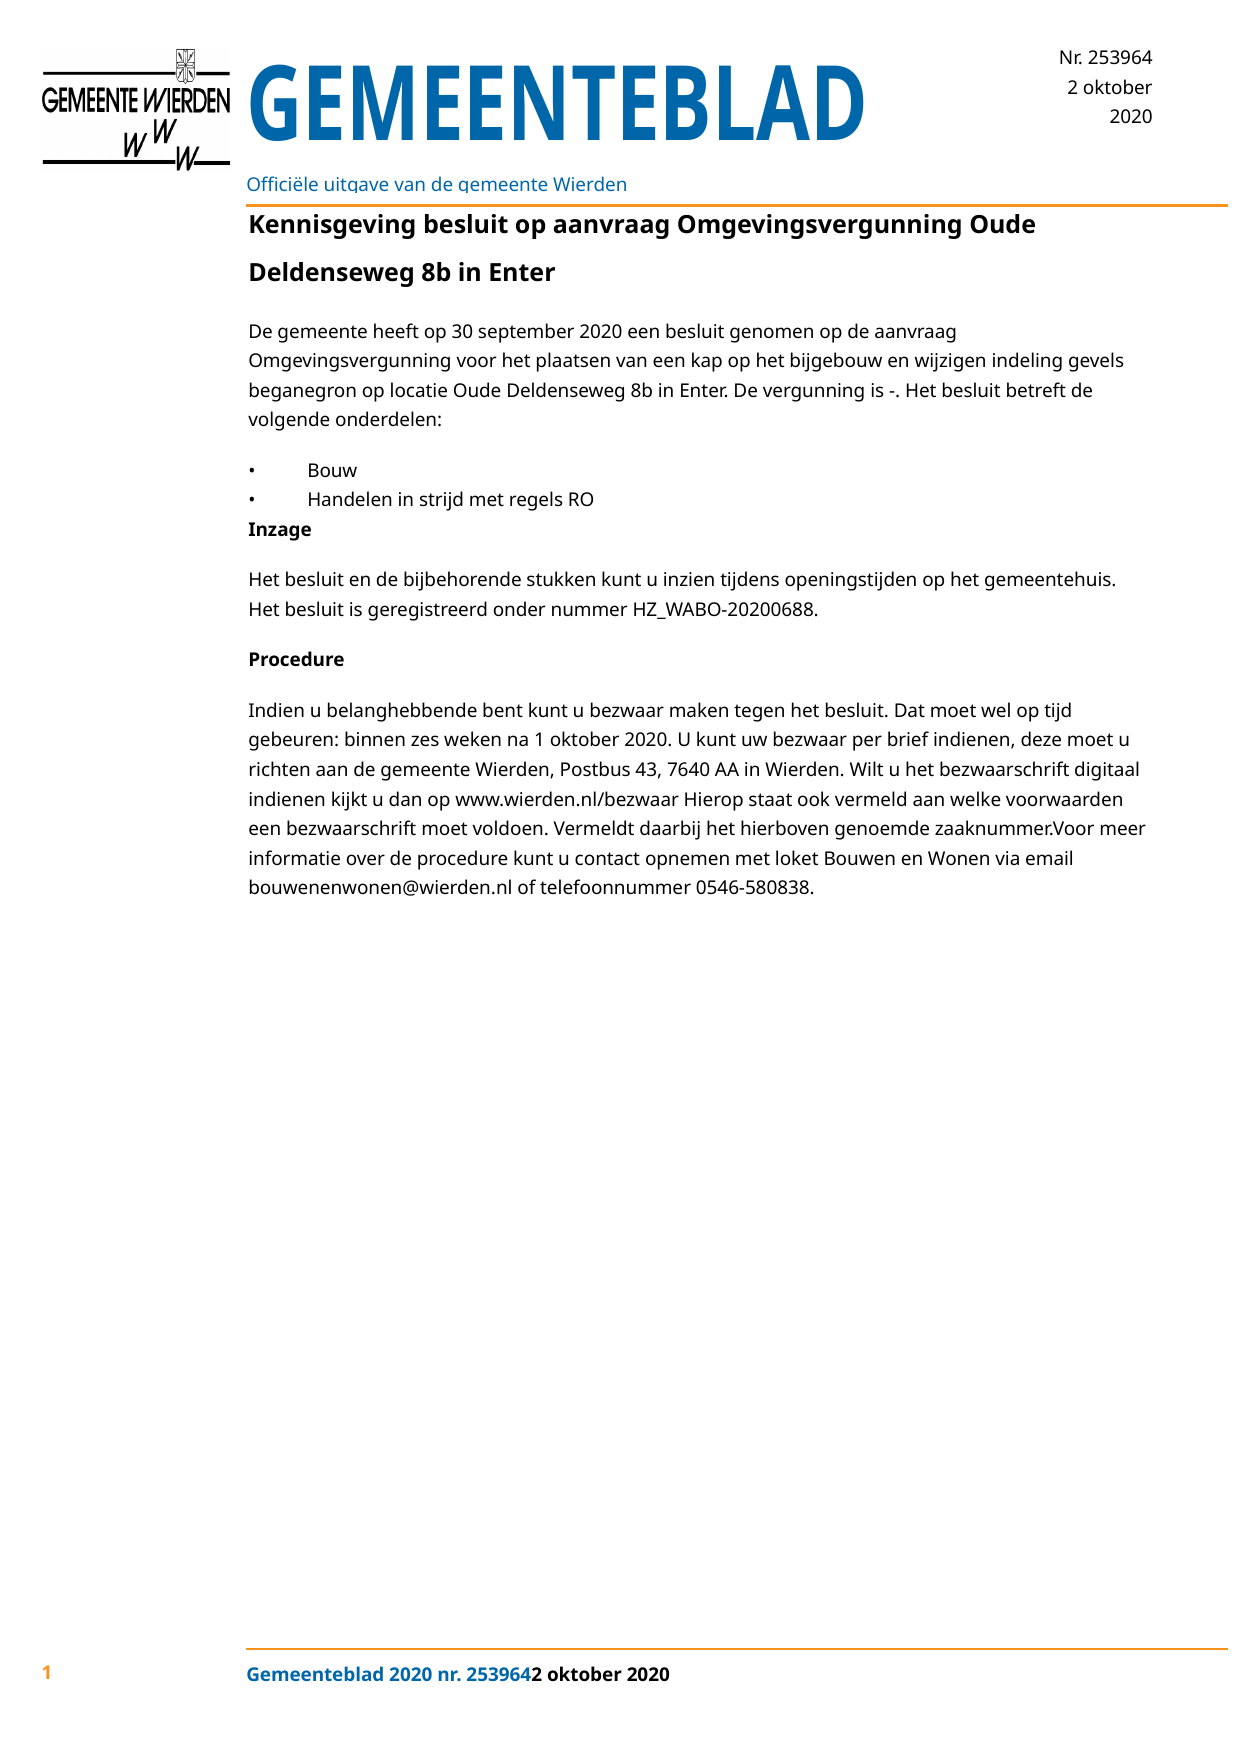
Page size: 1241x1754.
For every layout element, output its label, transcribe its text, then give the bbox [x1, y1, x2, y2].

picture [41, 47, 231, 172]
list Bouw [248, 457, 1152, 483]
list Handelen in strijd met regels RO [248, 487, 1152, 512]
text Het besluit en de bijbehorende stukken kunt u inzien tijdens openingstijden op het gemeentehuis. Het besluit is geregistreerd onder nummer HZ_WABO-20200688. [248, 567, 1152, 622]
text Kennisgeving besluit op aanvraag Omgevingsvergunning Oude Deldenseweg 8b in Enter [248, 207, 1152, 288]
text Procedure [248, 647, 1152, 672]
text Inzage [248, 516, 1152, 542]
text De gemeente heeft op 30 september 2020 een besluit genomen op de aanvraag Omgevingsvergunning voor het plaatsen van een kap op het bijgebouw en wijzigen indeling gevels beganegron op locatie Oude Deldenseweg 8b in Enter. De vergunning is -. Het besluit betreft de volgende onderdelen: [248, 318, 1152, 432]
text Indien u belanghebbende bent kunt u bezwaar maken tegen het besluit. Dat moet wel op tijd gebeuren: binnen zes weken na 1 oktober 2020. U kunt uw bezwaar per brief indienen, deze moet u richten aan de gemeente Wierden, Postbus 43, 7640 AA in Wierden. Wilt u het bezwaarschrift digitaal indienen kijkt u dan op www.wierden.nl/bezwaar Hierop staat ook vermeld aan welke voorwaarden een bezwaarschrift moet voldoen. Vermeldt daarbij het hierboven genoemde zaaknummer.Voor meer informatie over de procedure kunt u contact opnemen met loket Bouwen en Wonen via email bouwenenwonen@wierden.nl of telefoonnummer 0546-580838. [248, 697, 1152, 900]
